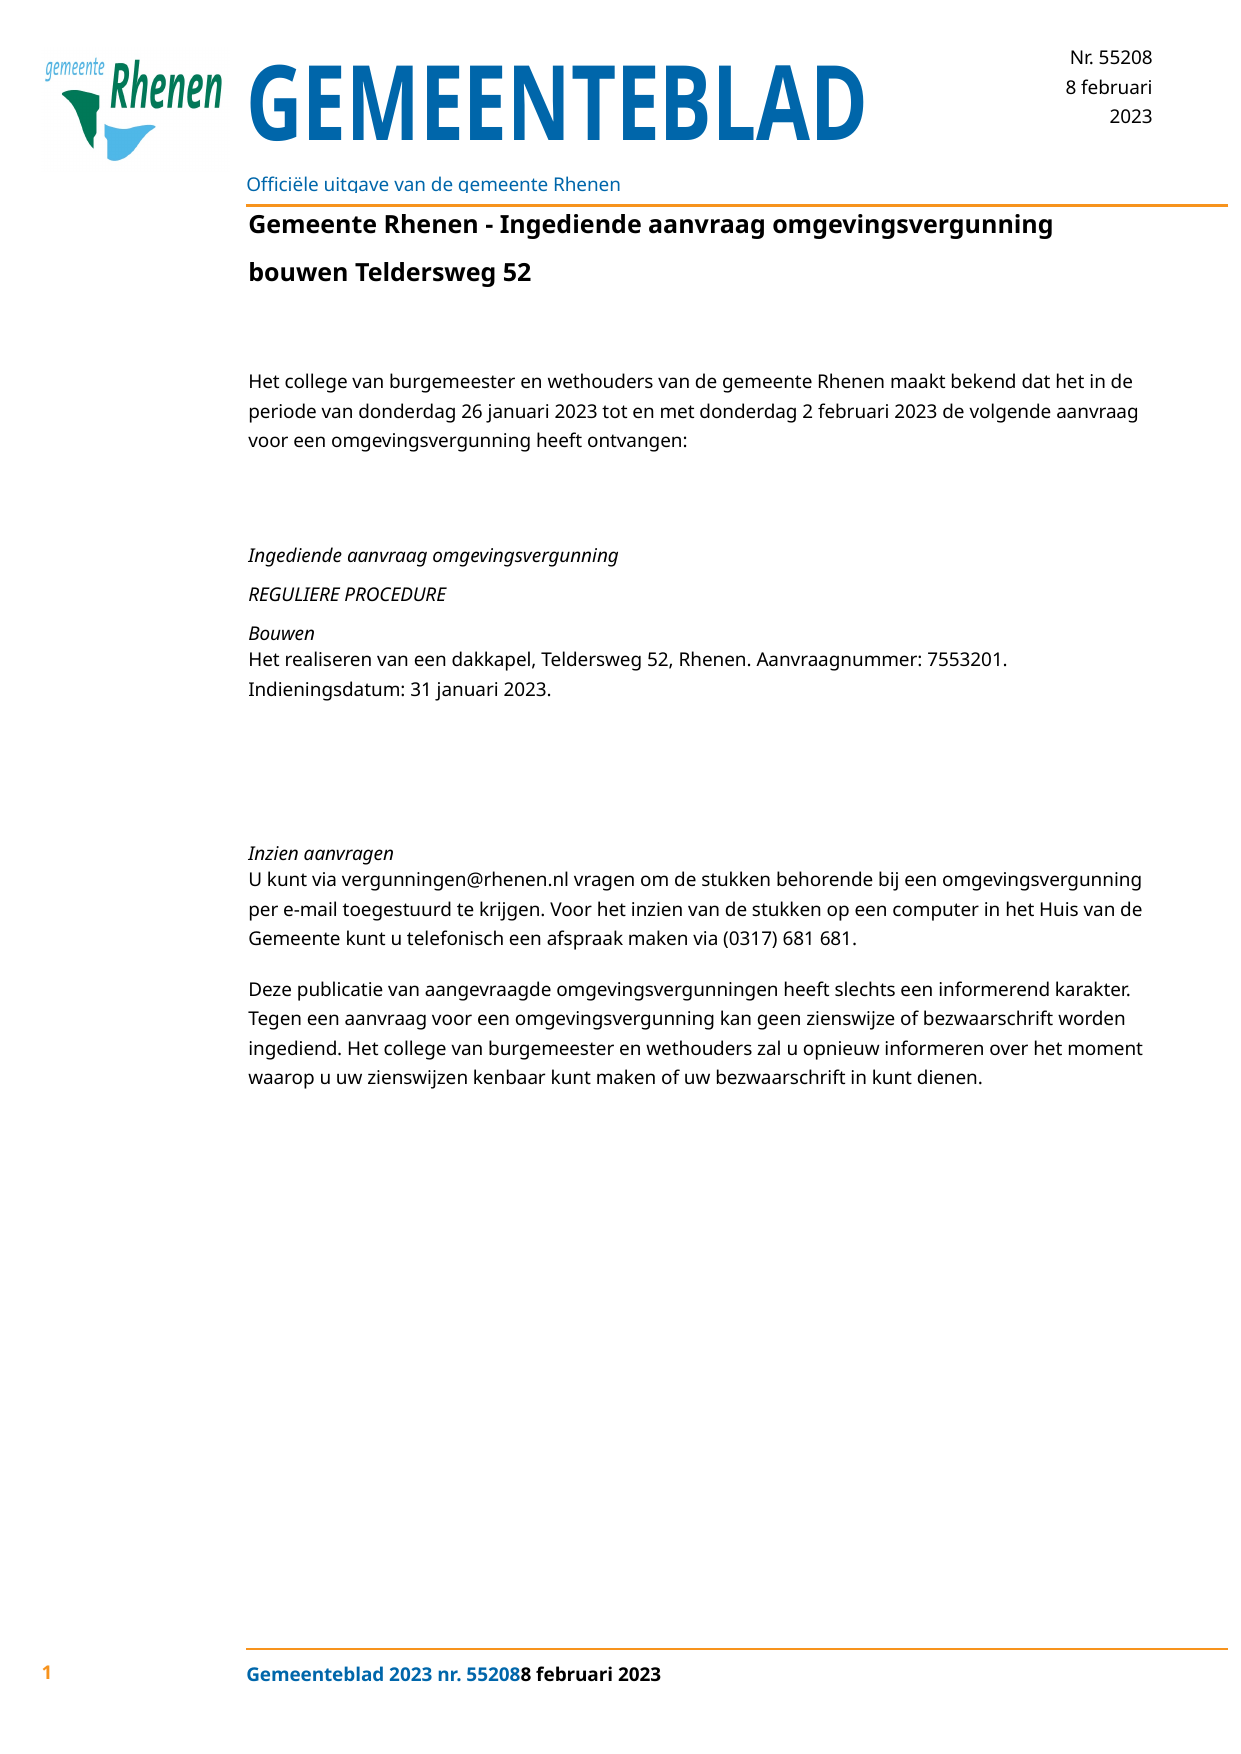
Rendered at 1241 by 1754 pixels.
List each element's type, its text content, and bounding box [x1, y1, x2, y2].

text Ingediende aanvraag omgevingsvergunning [248, 542, 1152, 568]
text REGULIERE PROCEDURE [248, 581, 1152, 607]
text Het realiseren van een dakkapel, Teldersweg 52, Rhenen. Aanvraagnummer: 7553201. Indieningsdatum: 31 januari 2023. [248, 646, 1152, 701]
picture [41, 47, 231, 172]
text Bouwen [248, 620, 1152, 646]
text Deze publicatie van aangevraagde omgevingsvergunningen heeft slechts een informerend karakter. Tegen een aanvraag voor een omgevingsvergunning kan geen zienswijze of bezwaarschrift worden ingediend. Het college van burgemeester en wethouders zal u opnieuw informeren over het moment waarop u uw zienswijzen kenbaar kunt maken of uw bezwaarschrift in kunt dienen. [248, 976, 1152, 1090]
text Het college van burgemeester en wethouders van de gemeente Rhenen maakt bekend dat het in de periode van donderdag 26 januari 2023 tot en met donderdag 2 februari 2023 de volgende aanvraag voor een omgevingsvergunning heeft ontvangen: [248, 368, 1152, 453]
text Gemeente Rhenen - Ingediende aanvraag omgevingsvergunning bouwen Teldersweg 52 [248, 207, 1152, 288]
text U kunt via vergunningen@rhenen.nl vragen om de stukken behorende bij een omgevingsvergunning per e-mail toegestuurd te krijgen. Voor het inzien van de stukken op een computer in het Huis van de Gemeente kunt u telefonisch een afspraak maken via (0317) 681 681. [248, 866, 1152, 951]
text Inzien aanvragen [248, 841, 1152, 866]
